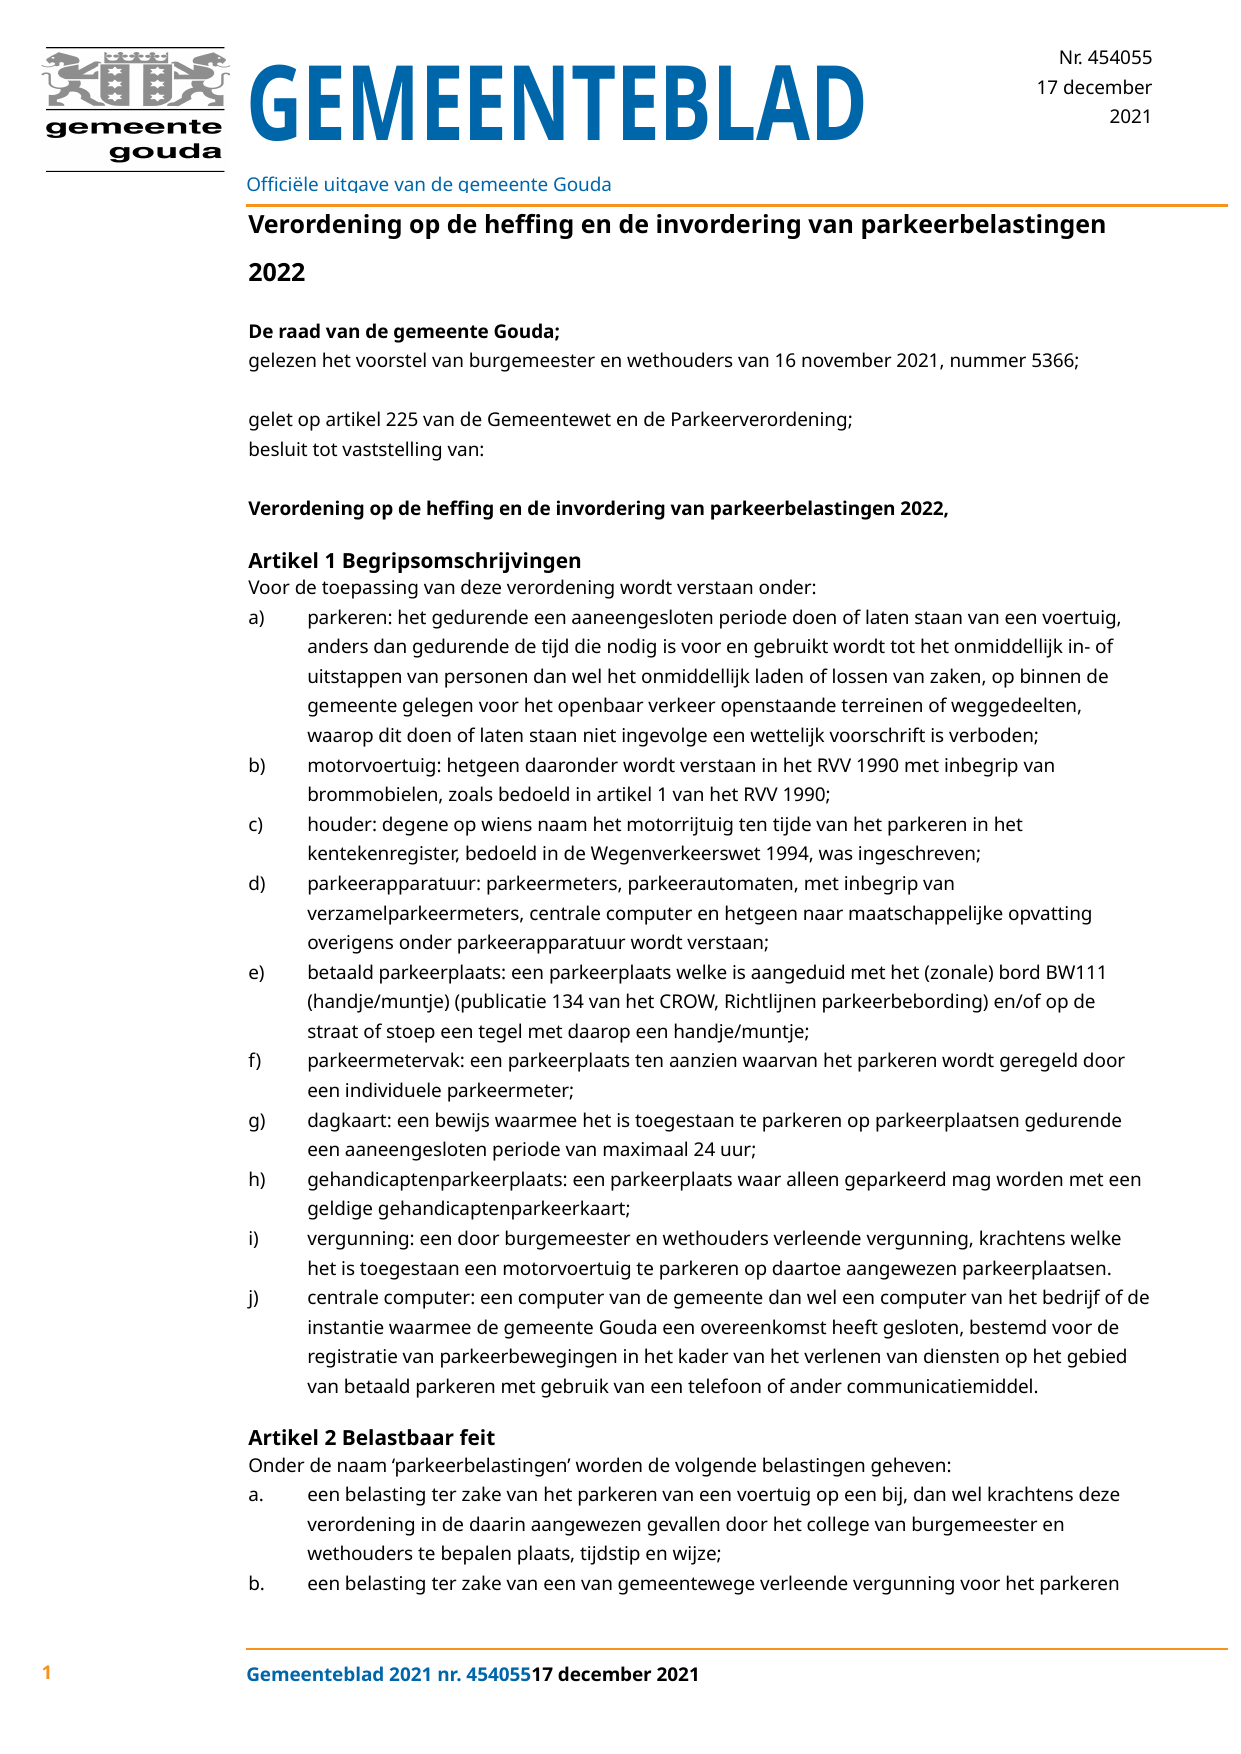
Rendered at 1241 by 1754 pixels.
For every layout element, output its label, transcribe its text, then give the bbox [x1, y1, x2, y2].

list vergunning: een door burgemeester en wethouders verleende vergunning, krachtens welke het is toegestaan een motorvoertuig te parkeren op daartoe aangewezen parkeerplaatsen. [248, 1225, 1152, 1280]
list gehandicaptenparkeerplaats: een parkeerplaats waar alleen geparkeerd mag worden met een geldige gehandicaptenparkeerkaart; [248, 1166, 1152, 1221]
text Verordening op de heffing en de invordering van parkeerbelastingen 2022, [248, 495, 1152, 521]
text gelet op artikel 225 van de Gemeentewet en de Parkeerverordening; [248, 407, 1152, 432]
text besluit tot vaststelling van: [248, 436, 1152, 462]
text Artikel 1 Begripsomschrijvingen [248, 546, 1152, 574]
picture [41, 47, 231, 172]
list parkeermetervak: een parkeerplaats ten aanzien waarvan het parkeren wordt geregeld door een individuele parkeermeter; [248, 1048, 1152, 1103]
list parkeerapparatuur: parkeermeters, parkeerautomaten, met inbegrip van verzamelparkeermeters, centrale computer en hetgeen naar maatschappelijke opvatting overigens onder parkeerapparatuur wordt verstaan; [248, 870, 1152, 955]
list een belasting ter zake van een van gemeentewege verleende vergunning voor het parkeren [248, 1570, 1152, 1596]
list centrale computer: een computer van de gemeente dan wel een computer van het bedrijf of de instantie waarmee de gemeente Gouda een overeenkomst heeft gesloten, bestemd voor de registratie van parkeerbewegingen in het kader van het verlenen van diensten op het gebied van betaald parkeren met gebruik van een telefoon of ander communicatiemiddel. [248, 1284, 1152, 1399]
list een belasting ter zake van het parkeren van een voertuig op een bij, dan wel krachtens deze verordening in de daarin aangewezen gevallen door het college van burgemeester en wethouders te bepalen plaats, tijdstip en wijze; [248, 1481, 1152, 1566]
text Artikel 2 Belastbaar feit [248, 1423, 1152, 1452]
list parkeren: het gedurende een aaneengesloten periode doen of laten staan van een voertuig, anders dan gedurende de tijd die nodig is voor en gebruikt wordt tot het onmiddellijk in- of uitstappen van personen dan wel het onmiddellijk laden of lossen van zaken, op binnen de gemeente gelegen voor het openbaar verkeer openstaande terreinen of weggedeelten, waarop dit doen of laten staan niet ingevolge een wettelijk voorschrift is verboden; [248, 604, 1152, 748]
text Voor de toepassing van deze verordening wordt verstaan onder: [248, 574, 1152, 600]
text Verordening op de heffing en de invordering van parkeerbelastingen 2022 [248, 207, 1152, 288]
list betaald parkeerplaats: een parkeerplaats welke is aangeduid met het (zonale) bord BW111 (handje/muntje) (publicatie 134 van het CROW, Richtlijnen parkeerbebording) en/of op de straat of stoep een tegel met daarop een handje/muntje; [248, 959, 1152, 1044]
list houder: degene op wiens naam het motorrijtuig ten tijde van het parkeren in het kentekenregister, bedoeld in de Wegenverkeerswet 1994, was ingeschreven; [248, 811, 1152, 866]
text De raad van de gemeente Gouda; [248, 318, 1152, 344]
text gelezen het voorstel van burgemeester en wethouders van 16 november 2021, nummer 5366; [248, 347, 1152, 373]
list motorvoertuig: hetgeen daaronder wordt verstaan in het RVV 1990 met inbegrip van brommobielen, zoals bedoeld in artikel 1 van het RVV 1990; [248, 752, 1152, 807]
text Onder de naam ‘parkeerbelastingen’ worden de volgende belastingen geheven: [248, 1452, 1152, 1478]
list dagkaart: een bewijs waarmee het is toegestaan te parkeren op parkeerplaatsen gedurende een aaneengesloten periode van maximaal 24 uur; [248, 1107, 1152, 1162]
